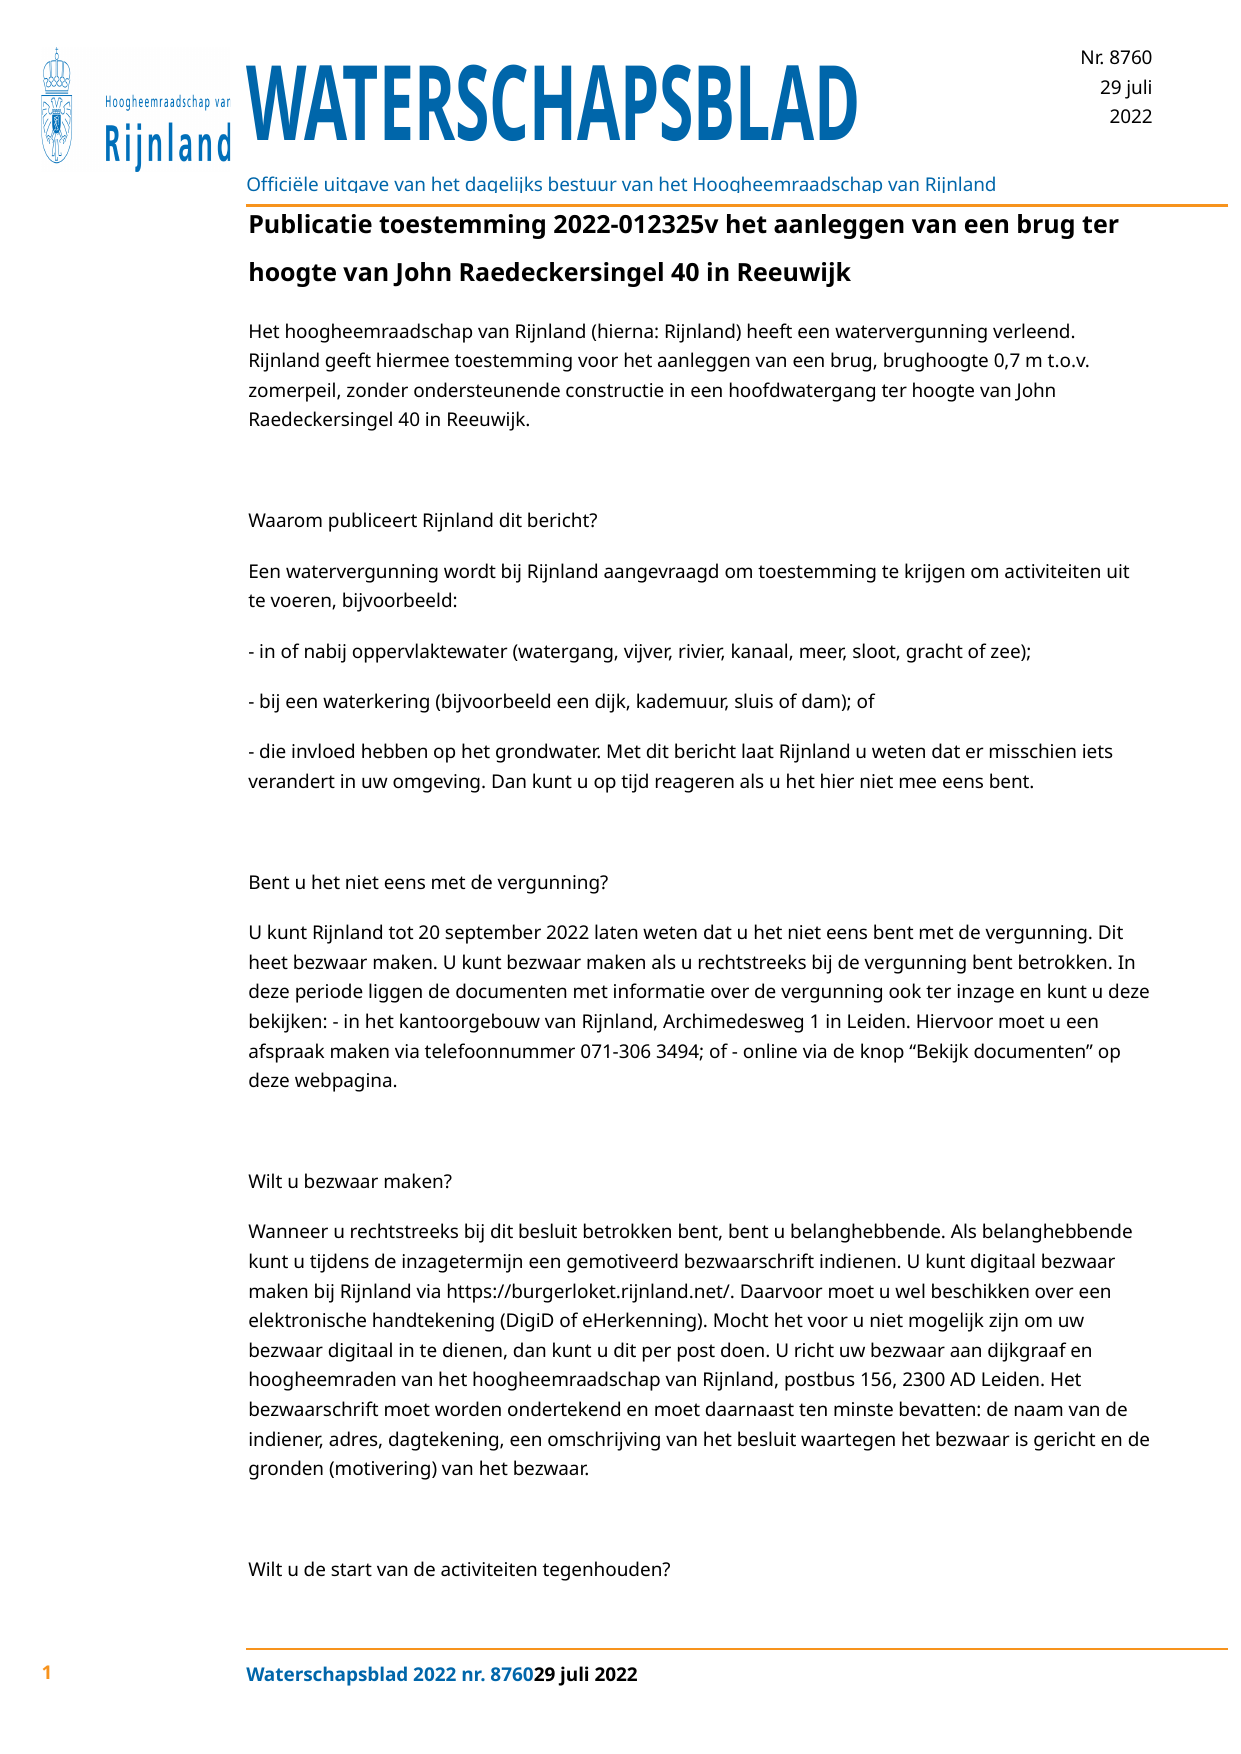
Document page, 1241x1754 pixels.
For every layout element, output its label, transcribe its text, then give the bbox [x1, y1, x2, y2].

text Waarom publiceert Rijnland dit bericht? [248, 507, 1152, 533]
text - bij een waterkering (bijvoorbeeld een dijk, kademuur, sluis of dam); of [248, 688, 1152, 714]
text Wilt u bezwaar maken? [248, 1168, 1152, 1194]
text U kunt Rijnland tot 20 september 2022 laten weten dat u het niet eens bent met de vergunning. Dit heet bezwaar maken. U kunt bezwaar maken als u rechtstreeks bij de vergunning bent betrokken. In deze periode liggen de documenten met informatie over de vergunning ook ter inzage en kunt u deze bekijken: - in het kantoorgebouw van Rijnland, Archimedesweg 1 in Leiden. Hiervoor moet u een afspraak maken via telefoonnummer 071-306 3494; of - online via de knop “Bekijk documenten” op deze webpagina. [248, 919, 1152, 1093]
text Bent u het niet eens met de vergunning? [248, 869, 1152, 895]
text Een watervergunning wordt bij Rijnland aangevraagd om toestemming te krijgen om activiteiten uit te voeren, bijvoorbeeld: [248, 558, 1152, 613]
text Wanneer u rechtstreeks bij dit besluit betrokken bent, bent u belanghebbende. Als belanghebbende kunt u tijdens de inzagetermijn een gemotiveerd bezwaarschrift indienen. U kunt digitaal bezwaar maken bij Rijnland via https://burgerloket.rijnland.net/. Daarvoor moet u wel beschikken over een elektronische handtekening (DigiD of eHerkenning). Mocht het voor u niet mogelijk zijn om uw bezwaar digitaal in te dienen, dan kunt u dit per post doen. U richt uw bezwaar aan dijkgraaf en hoogheemraden van het hoogheemraadschap van Rijnland, postbus 156, 2300 AD Leiden. Het bezwaarschrift moet worden ondertekend en moet daarnaast ten minste bevatten: de naam van de indiener, adres, dagtekening, een omschrijving van het besluit waartegen het bezwaar is gericht en de gronden (motivering) van het bezwaar. [248, 1219, 1152, 1481]
picture [41, 47, 231, 172]
text Wilt u de start van de activiteiten tegenhouden? [248, 1556, 1152, 1582]
text Het hoogheemraadschap van Rijnland (hierna: Rijnland) heeft een watervergunning verleend. Rijnland geeft hiermee toestemming voor het aanleggen van een brug, brughoogte 0,7 m t.o.v. zomerpeil, zonder ondersteunende constructie in een hoofdwatergang ter hoogte van John Raedeckersingel 40 in Reeuwijk. [248, 318, 1152, 432]
text - die invloed hebben op het grondwater. Met dit bericht laat Rijnland u weten dat er misschien iets verandert in uw omgeving. Dan kunt u op tijd reageren als u het hier niet mee eens bent. [248, 739, 1152, 794]
text - in of nabij oppervlaktewater (watergang, vijver, rivier, kanaal, meer, sloot, gracht of zee); [248, 638, 1152, 664]
text Publicatie toestemming 2022-012325v het aanleggen van een brug ter hoogte van John Raedeckersingel 40 in Reeuwijk [248, 207, 1152, 288]
